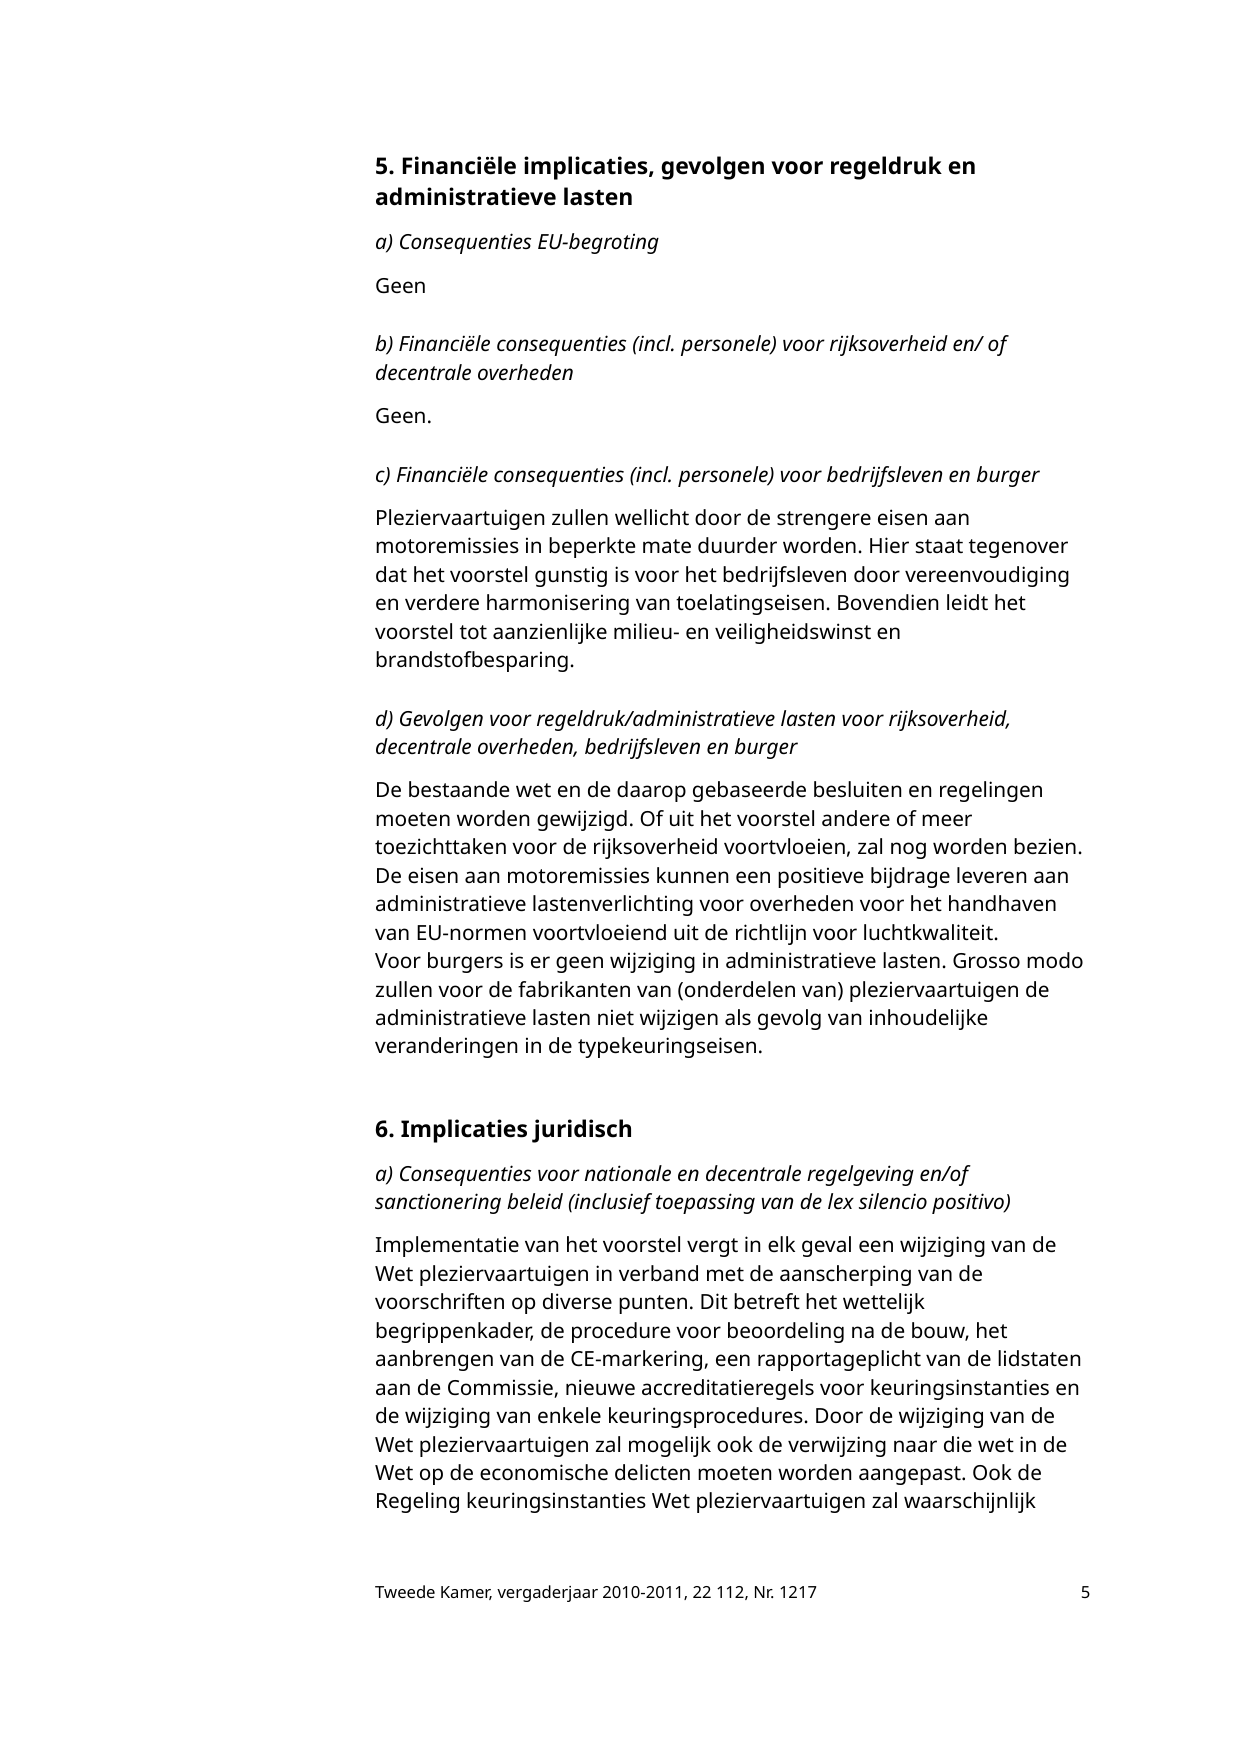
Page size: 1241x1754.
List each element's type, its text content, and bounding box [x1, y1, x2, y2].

subtitle 5. Financiële implicaties, gevolgen voor regeldruk en administratieve lasten [375, 150, 1090, 212]
text Geen. [375, 401, 1090, 430]
text De bestaande wet en de daarop gebaseerde besluiten en regelingen moeten worden gewijzigd. Of uit het voorstel andere of meer toezichttaken voor de rijksoverheid voortvloeien, zal nog worden bezien. De eisen aan motoremissies kunnen een positieve bijdrage leveren aan administratieve lastenverlichting voor overheden voor het handhaven van EU-normen voortvloeiend uit de richtlijn voor luchtkwaliteit. [375, 776, 1090, 946]
text Geen [375, 271, 1090, 299]
text a) Consequenties voor nationale en decentrale regelgeving en/of sanctionering beleid (inclusief toepassing van de lex silencio positivo) [375, 1159, 1090, 1216]
subtitle 6. Implicaties juridisch [375, 1112, 1090, 1144]
text Implementatie van het voorstel vergt in elk geval een wijziging van de Wet pleziervaartuigen in verband met de aanscherping van de voorschriften op diverse punten. Dit betreft het wettelijk begrippenkader, de procedure voor beoordeling na de bouw, het aanbrengen van de CE-markering, een rapportageplicht van de lidstaten aan de Commissie, nieuwe accreditatieregels voor keuringsinstanties en de wijziging van enkele keuringsprocedures. Door de wijziging van de Wet pleziervaartuigen zal mogelijk ook de verwijzing naar die wet in de Wet op de economische delicten moeten worden aangepast. Ook de Regeling keuringsinstanties Wet pleziervaartuigen zal waarschijnlijk [375, 1231, 1090, 1515]
text Voor burgers is er geen wijziging in administratieve lasten. Grosso modo zullen voor de fabrikanten van (onderdelen van) pleziervaartuigen de administratieve lasten niet wijzigen als gevolg van inhoudelijke veranderingen in de typekeuringseisen. [375, 946, 1090, 1060]
text c) Financiële consequenties (incl. personele) voor bedrijfsleven en burger [375, 460, 1090, 488]
text a) Consequenties EU-begroting [375, 227, 1090, 256]
text d) Gevolgen voor regeldruk/administratieve lasten voor rijksoverheid, decentrale overheden, bedrijfsleven en burger [375, 704, 1090, 761]
text Pleziervaartuigen zullen wellicht door de strengere eisen aan motoremissies in beperkte mate duurder worden. Hier staat tegenover dat het voorstel gunstig is voor het bedrijfsleven door vereenvoudiging en verdere harmonisering van toelatingseisen. Bovendien leidt het voorstel tot aanzienlijke milieu- en veiligheidswinst en brandstofbesparing. [375, 503, 1090, 674]
text b) Financiële consequenties (incl. personele) voor rijksoverheid en/ of decentrale overheden [375, 329, 1090, 386]
